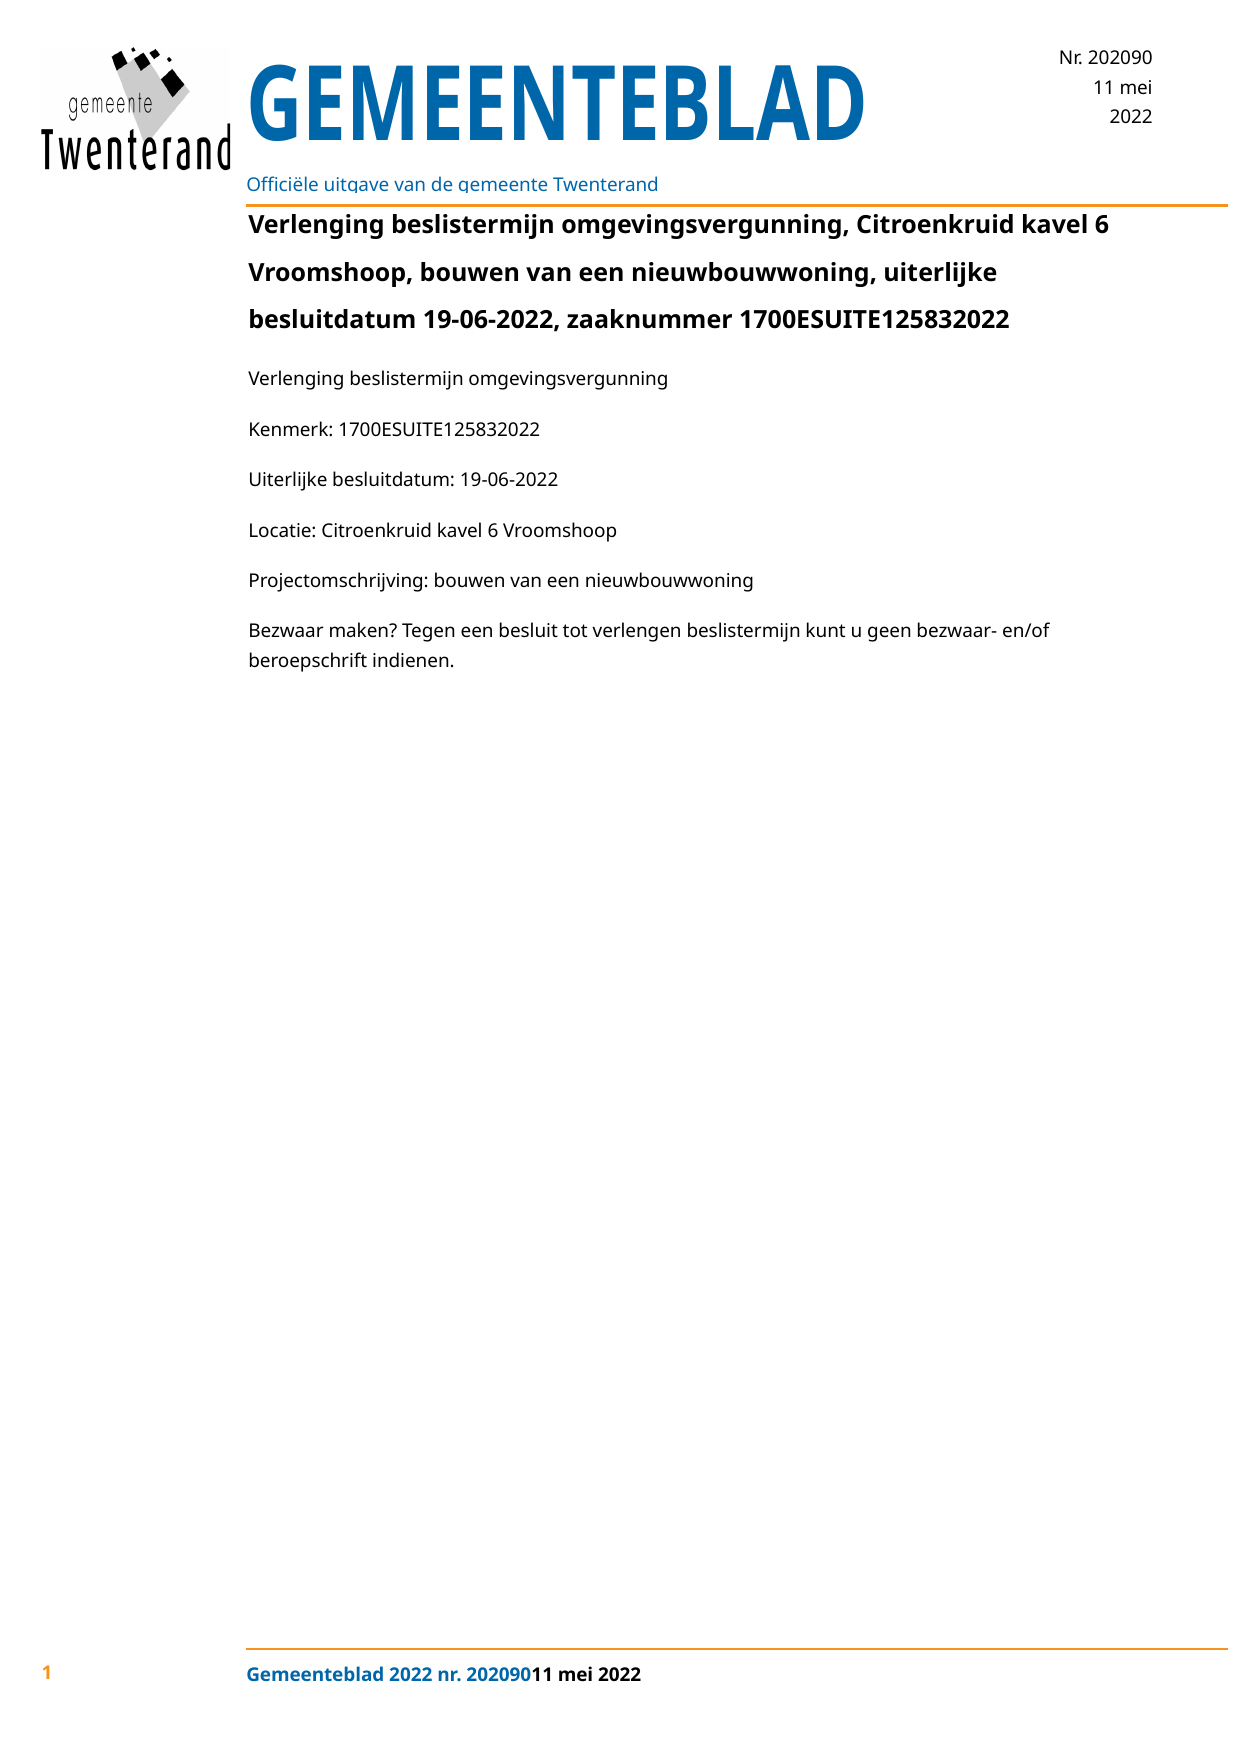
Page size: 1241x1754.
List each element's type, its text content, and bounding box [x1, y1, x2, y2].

text Locatie: Citroenkruid kavel 6 Vroomshoop [248, 517, 1152, 542]
text Bezwaar maken? Tegen een besluit tot verlengen beslistermijn kunt u geen bezwaar- en/of beroepschrift indienen. [248, 618, 1152, 673]
text Kenmerk: 1700ESUITE125832022 [248, 416, 1152, 442]
picture [41, 47, 231, 172]
text Projectomschrijving: bouwen van een nieuwbouwwoning [248, 567, 1152, 593]
text Verlenging beslistermijn omgevingsvergunning, Citroenkruid kavel 6 Vroomshoop, bouwen van een nieuwbouwwoning, uiterlijke besluitdatum 19-06-2022, zaaknummer 1700ESUITE125832022 [248, 207, 1152, 336]
text Uiterlijke besluitdatum: 19-06-2022 [248, 466, 1152, 492]
text Verlenging beslistermijn omgevingsvergunning [248, 366, 1152, 391]
